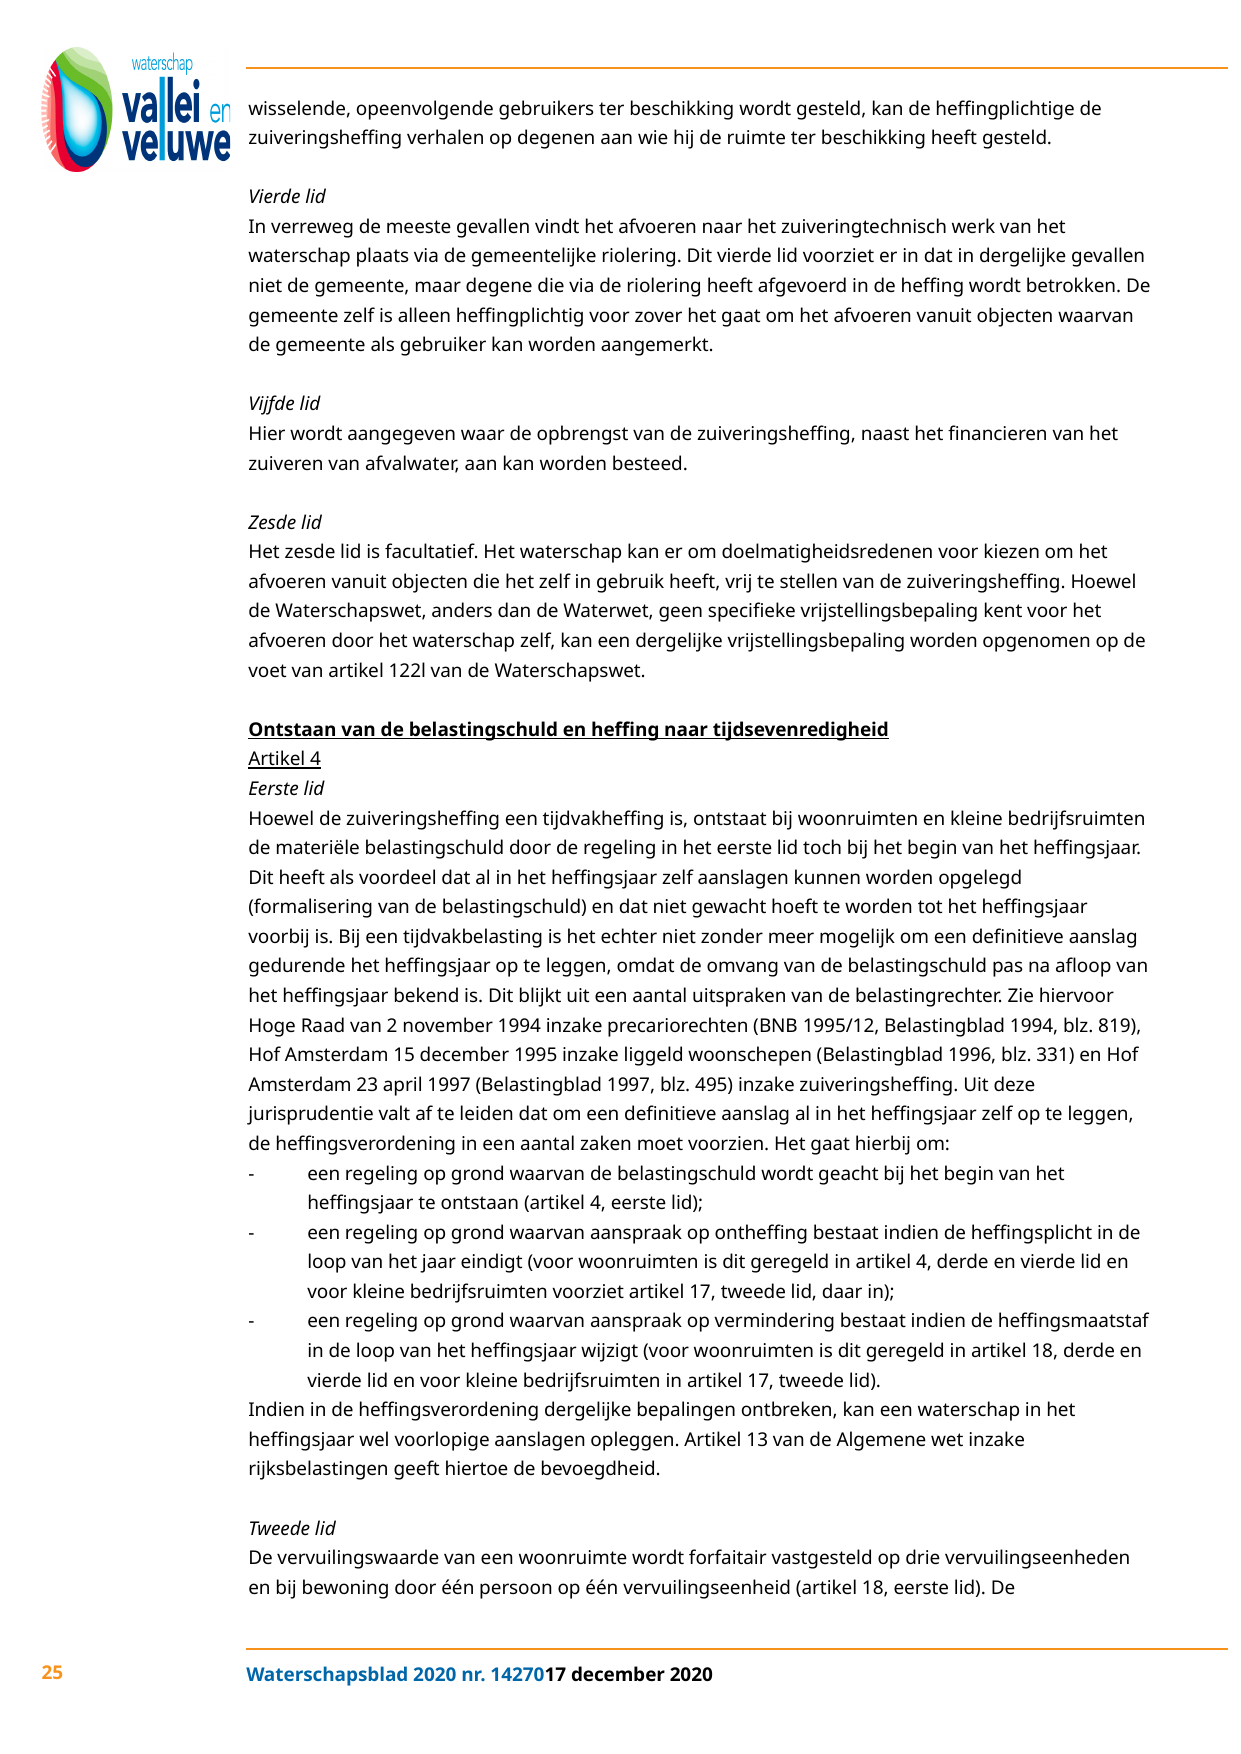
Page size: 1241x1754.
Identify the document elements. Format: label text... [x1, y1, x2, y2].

text Hier wordt aangegeven waar de opbrengst van de zuiveringsheffing, naast het financieren van het zuiveren van afvalwater, aan kan worden besteed. [248, 420, 1152, 476]
text Vierde lid [248, 183, 1152, 209]
text Indien in de heffingsverordening dergelijke bepalingen ontbreken, kan een waterschap in het heffingsjaar wel voorlopige aanslagen opleggen. Artikel 13 van de Algemene wet inzake rijksbelastingen geeft hiertoe de bevoegdheid. [248, 1396, 1152, 1481]
text wisselende, opeenvolgende gebruikers ter beschikking wordt gesteld, kan de heffingplichtige de zuiveringsheffing verhalen op degenen aan wie hij de ruimte ter beschikking heeft gesteld. [248, 95, 1152, 150]
text Eerste lid [248, 775, 1152, 801]
text Ontstaan van de belastingschuld en heffing naar tijdsevenredigheid [248, 716, 1152, 742]
text Vijfde lid [248, 391, 1152, 416]
text Het zesde lid is facultatief. Het waterschap kan er om doelmatigheidsredenen voor kiezen om het afvoeren vanuit objecten die het zelf in gebruik heeft, vrij te stellen van de zuiveringsheffing. Hoewel de Waterschapswet, anders dan de Waterwet, geen specifieke vrijstellingsbepaling kent voor het afvoeren door het waterschap zelf, kan een dergelijke vrijstellingsbepaling worden opgenomen op de voet van artikel 122l van de Waterschapswet. [248, 538, 1152, 683]
list een regeling op grond waarvan de belastingschuld wordt geacht bij het begin van het heffingsjaar te ontstaan (artikel 4, eerste lid); [248, 1160, 1152, 1215]
text Zesde lid [248, 509, 1152, 535]
text Hoewel de zuiveringsheffing een tijdvakheffing is, ontstaat bij woonruimten en kleine bedrijfsruimten de materiële belastingschuld door de regeling in het eerste lid toch bij het begin van het heffingsjaar. Dit heeft als voordeel dat al in het heffingsjaar zelf aanslagen kunnen worden opgelegd (formalisering van de belastingschuld) en dat niet gewacht hoeft te worden tot het heffingsjaar voorbij is. Bij een tijdvakbelasting is het echter niet zonder meer mogelijk om een definitieve aanslag gedurende het heffingsjaar op te leggen, omdat de omvang van de belastingschuld pas na afloop van het heffingsjaar bekend is. Dit blijkt uit een aantal uitspraken van de belastingrechter. Zie hiervoor Hoge Raad van 2 november 1994 inzake precariorechten (BNB 1995/12, Belastingblad 1994, blz. 819), Hof Amsterdam 15 december 1995 inzake liggeld woonschepen (Belastingblad 1996, blz. 331) en Hof Amsterdam 23 april 1997 (Belastingblad 1997, blz. 495) inzake zuiveringsheffing. Uit deze jurisprudentie valt af te leiden dat om een definitieve aanslag al in het heffingsjaar zelf op te leggen, de heffingsverordening in een aantal zaken moet voorzien. Het gaat hierbij om: [248, 805, 1152, 1156]
list een regeling op grond waarvan aanspraak op ontheffing bestaat indien de heffingsplicht in de loop van het jaar eindigt (voor woonruimten is dit geregeld in artikel 4, derde en vierde lid en voor kleine bedrijfsruimten voorziet artikel 17, tweede lid, daar in); [248, 1219, 1152, 1304]
picture [41, 47, 231, 172]
text Artikel 4 [248, 746, 1152, 771]
text De vervuilingswaarde van een woonruimte wordt forfaitair vastgesteld op drie vervuilingseenheden en bij bewoning door één persoon op één vervuilingseenheid (artikel 18, eerste lid). De [248, 1544, 1152, 1600]
text Tweede lid [248, 1515, 1152, 1541]
list een regeling op grond waarvan aanspraak op vermindering bestaat indien de heffingsmaatstaf in de loop van het heffingsjaar wijzigt (voor woonruimten is dit geregeld in artikel 18, derde en vierde lid en voor kleine bedrijfsruimten in artikel 17, tweede lid). [248, 1308, 1152, 1393]
text In verreweg de meeste gevallen vindt het afvoeren naar het zuiveringtechnisch werk van het waterschap plaats via de gemeentelijke riolering. Dit vierde lid voorziet er in dat in dergelijke gevallen niet de gemeente, maar degene die via de riolering heeft afgevoerd in de heffing wordt betrokken. De gemeente zelf is alleen heffingplichtig voor zover het gaat om het afvoeren vanuit objecten waarvan de gemeente als gebruiker kan worden aangemerkt. [248, 213, 1152, 357]
